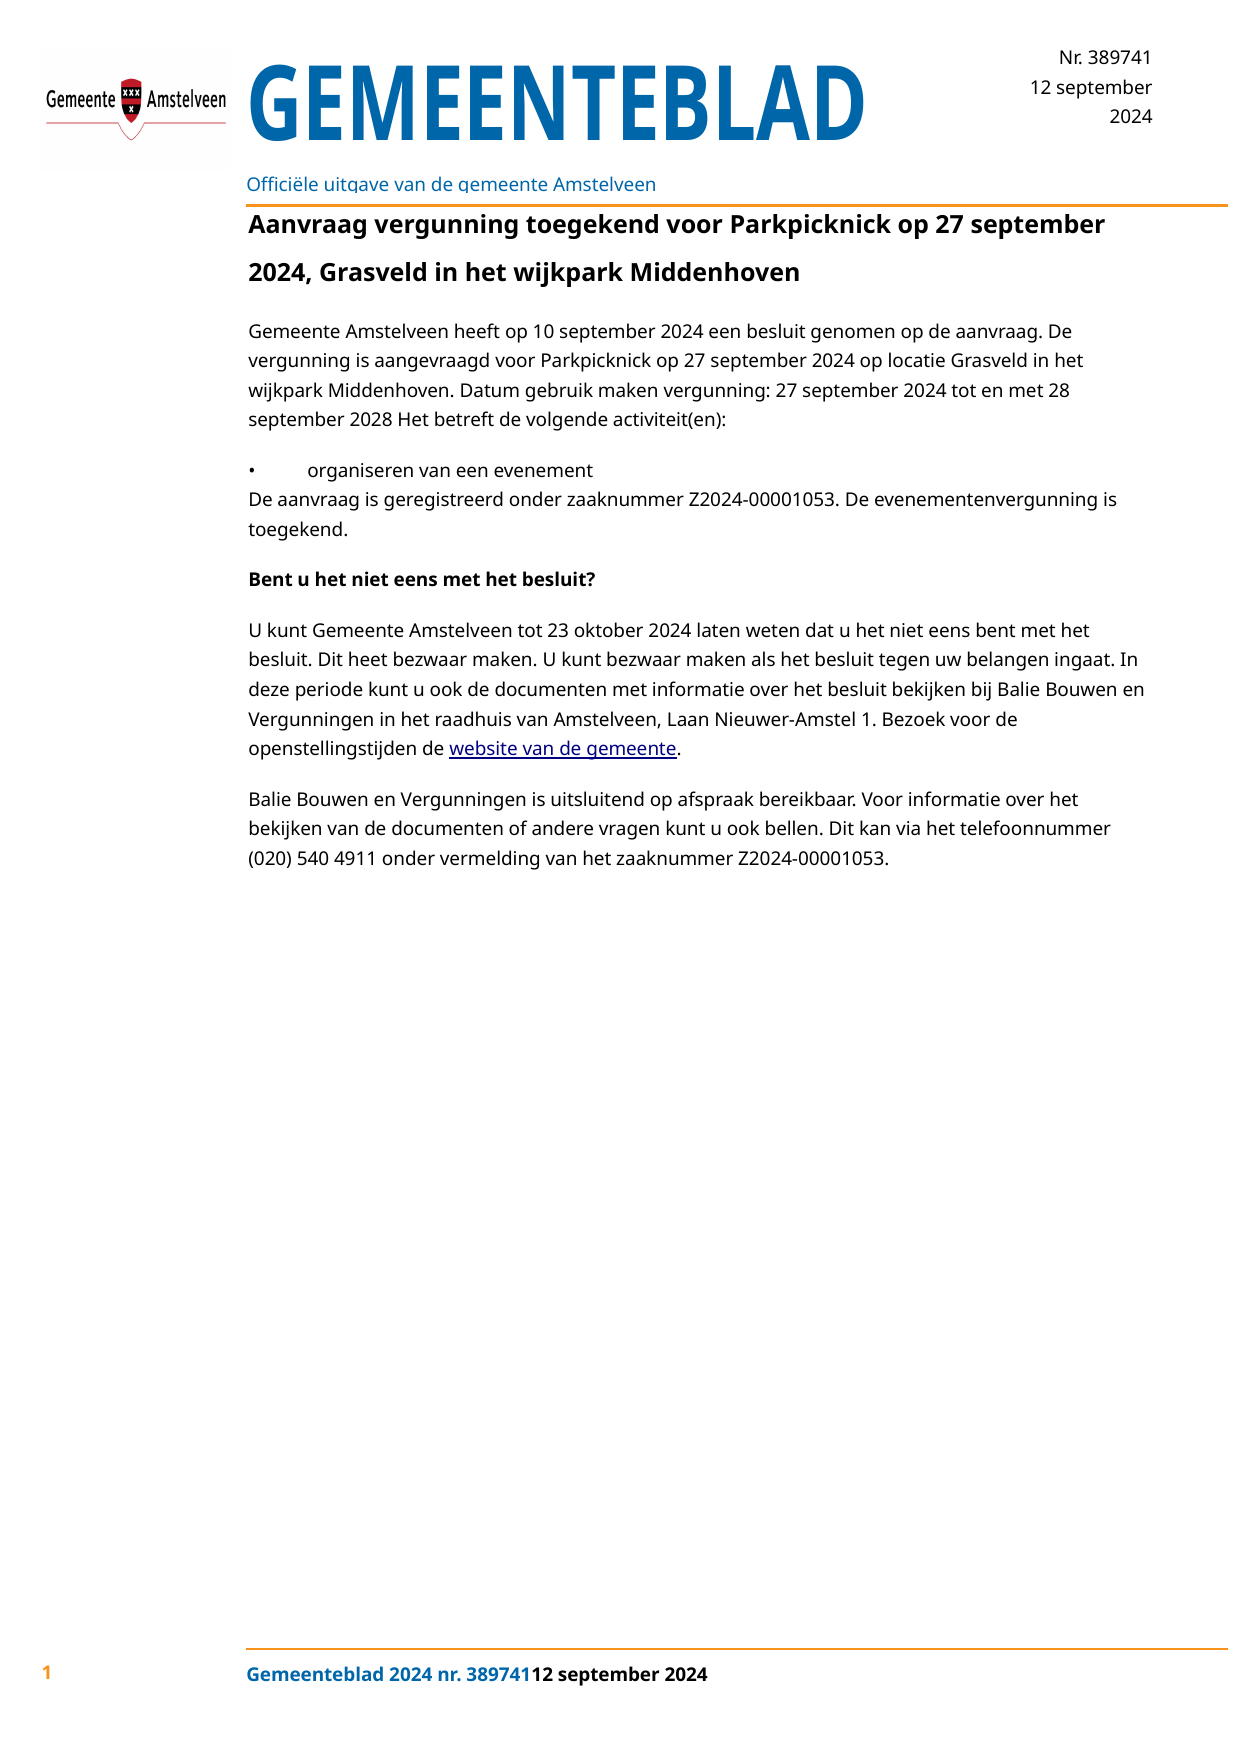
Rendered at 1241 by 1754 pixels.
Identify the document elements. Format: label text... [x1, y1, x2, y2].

text Bent u het niet eens met het besluit? [248, 567, 1152, 592]
list organiseren van een evenement [248, 457, 1152, 483]
picture [41, 47, 231, 172]
text U kunt Gemeente Amstelveen tot 23 oktober 2024 laten weten dat u het niet eens bent met het besluit. Dit heet bezwaar maken. U kunt bezwaar maken als het besluit tegen uw belangen ingaat. In deze periode kunt u ook de documenten met informatie over het besluit bekijken bij Balie Bouwen en Vergunningen in het raadhuis van Amstelveen, Laan Nieuwer-Amstel 1. Bezoek voor de openstellingstijden de website van de gemeente. [248, 617, 1152, 761]
text De aanvraag is geregistreerd onder zaaknummer Z2024-00001053. De evenementenvergunning is toegekend. [248, 487, 1152, 542]
text Aanvraag vergunning toegekend voor Parkpicknick op 27 september 2024, Grasveld in het wijkpark Middenhoven [248, 207, 1152, 288]
text Gemeente Amstelveen heeft op 10 september 2024 een besluit genomen op de aanvraag. De vergunning is aangevraagd voor Parkpicknick op 27 september 2024 op locatie Grasveld in het wijkpark Middenhoven. Datum gebruik maken vergunning: 27 september 2024 tot en met 28 september 2028 Het betreft de volgende activiteit(en): [248, 318, 1152, 432]
text Balie Bouwen en Vergunningen is uitsluitend op afspraak bereikbaar. Voor informatie over het bekijken van de documenten of andere vragen kunt u ook bellen. Dit kan via het telefoonnummer (020) 540 4911 onder vermelding van het zaaknummer Z2024-00001053. [248, 786, 1152, 871]
